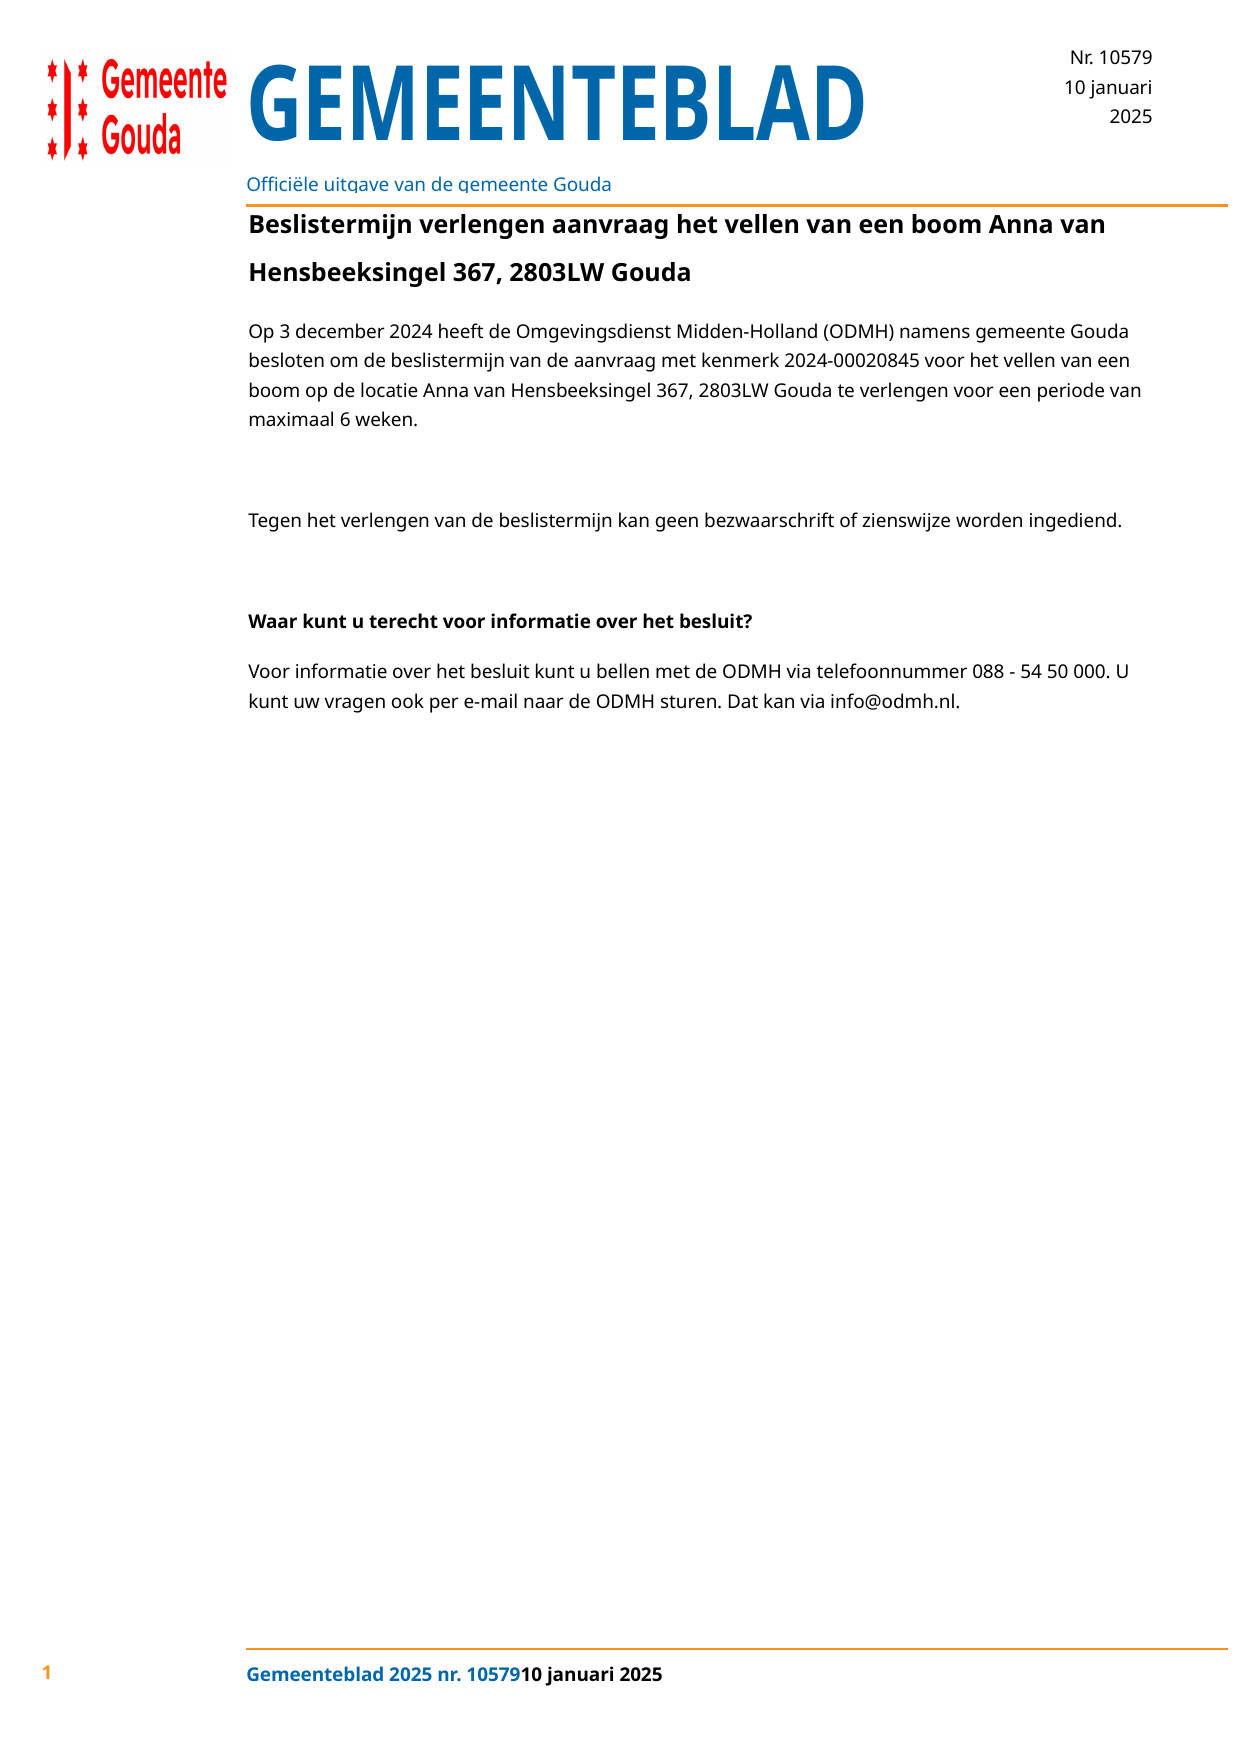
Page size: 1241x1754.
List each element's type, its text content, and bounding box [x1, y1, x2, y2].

text Voor informatie over het besluit kunt u bellen met de ODMH via telefoonnummer 088 - 54 50 000. U kunt uw vragen ook per e-mail naar de ODMH sturen. Dat kan via info@odmh.nl. [248, 659, 1152, 714]
text Beslistermijn verlengen aanvraag het vellen van een boom Anna van Hensbeeksingel 367, 2803LW Gouda [248, 207, 1152, 288]
text Tegen het verlengen van de beslistermijn kan geen bezwaarschrift of zienswijze worden ingediend. [248, 507, 1152, 533]
text Waar kunt u terecht voor informatie over het besluit? [248, 608, 1152, 634]
picture [41, 47, 231, 172]
text Op 3 december 2024 heeft de Omgevingsdienst Midden-Holland (ODMH) namens gemeente Gouda besloten om de beslistermijn van de aanvraag met kenmerk 2024-00020845 voor het vellen van een boom op de locatie Anna van Hensbeeksingel 367, 2803LW Gouda te verlengen voor een periode van maximaal 6 weken. [248, 318, 1152, 432]
